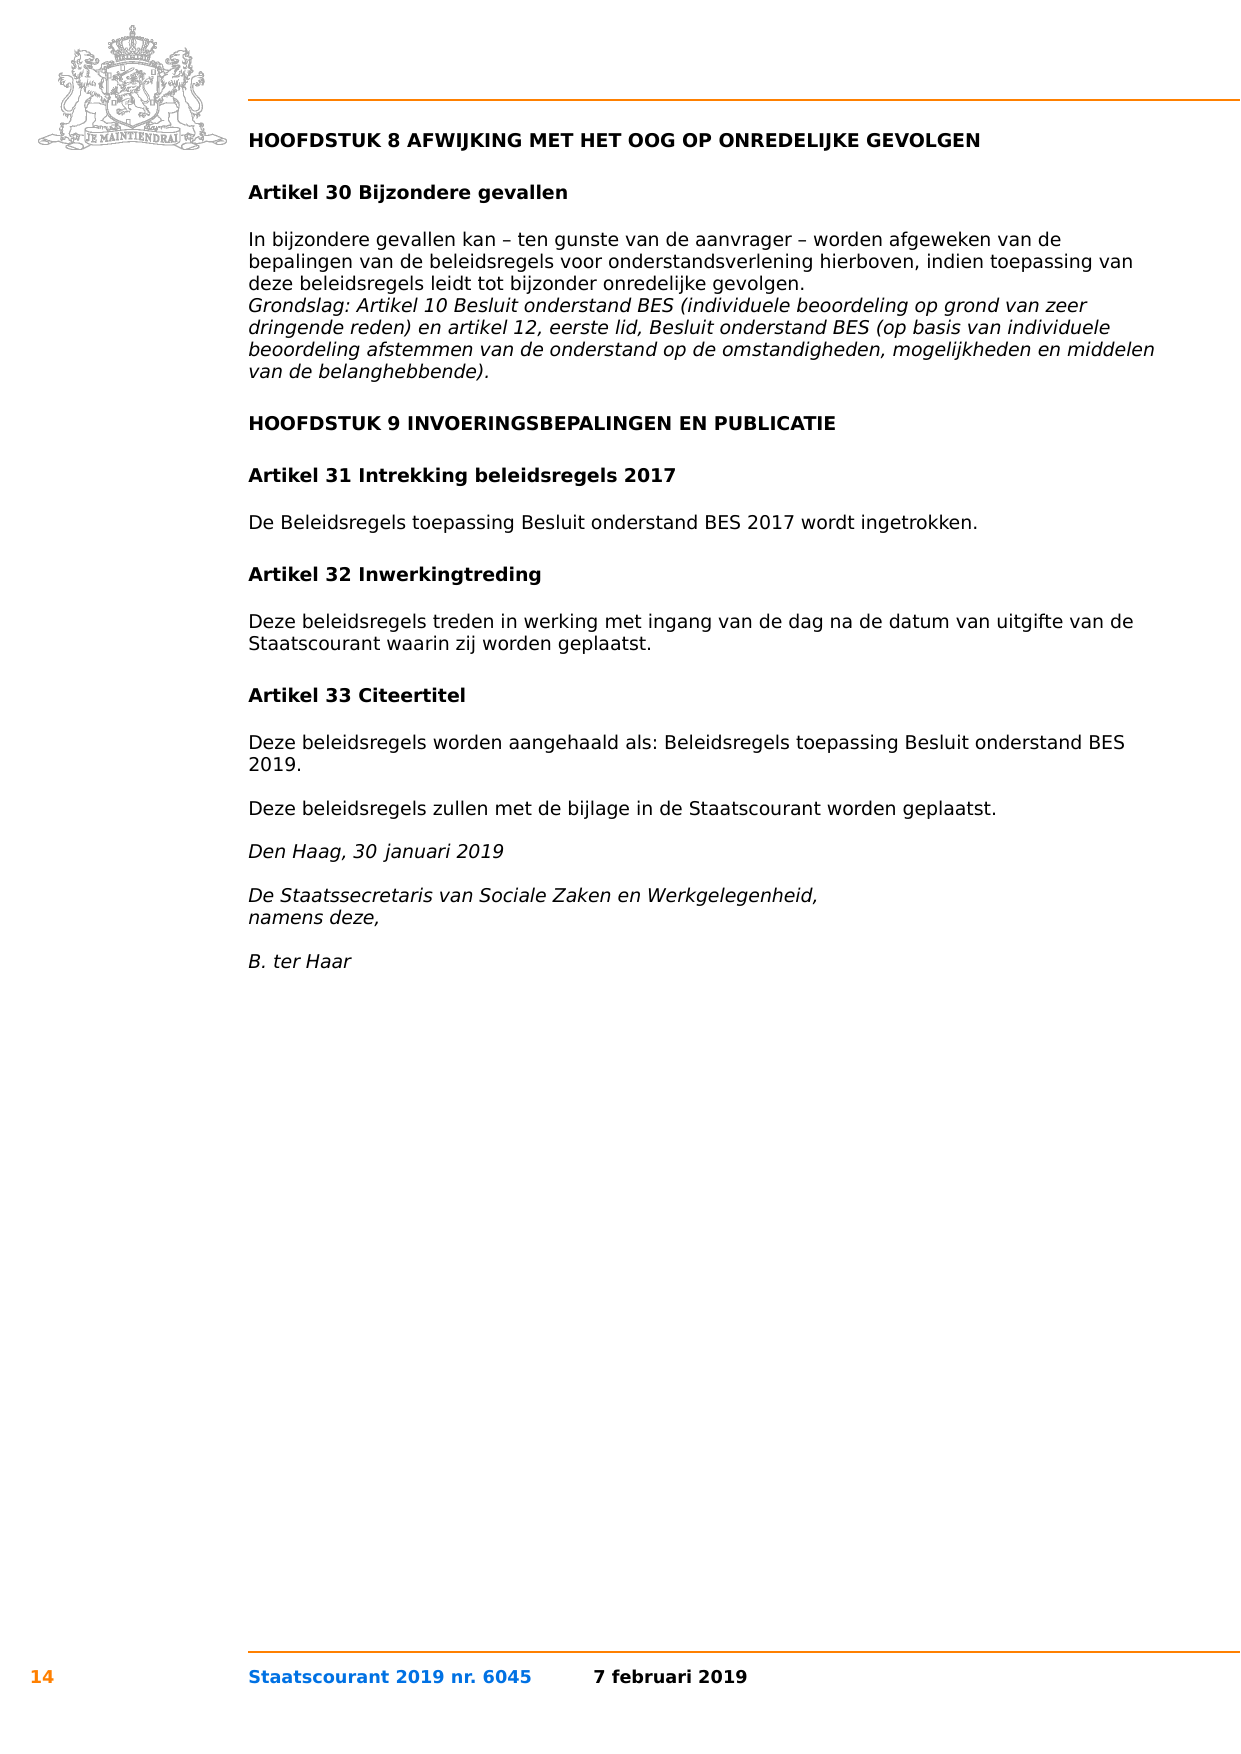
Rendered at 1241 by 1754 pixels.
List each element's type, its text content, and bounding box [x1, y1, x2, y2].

subtitle HOOFDSTUK 9 INVOERINGSBEPALINGEN EN PUBLICATIE [248, 413, 1163, 435]
text Grondslag: Artikel 10 Besluit onderstand BES (individuele beoordeling op grond van zeer dringende reden) en artikel 12, eerste lid, Besluit onderstand BES (op basis van individuele beoordeling afstemmen van de onderstand op de omstandigheden, mogelijkheden en middelen van de belanghebbende). [248, 295, 1163, 383]
subtitle Artikel 31 Intrekking beleidsregels 2017 [248, 465, 1163, 487]
text In bijzondere gevallen kan – ten gunste van de aanvrager – worden afgeweken van de bepalingen van de beleidsregels voor onderstandsverlening hierboven, indien toepassing van deze beleidsregels leidt tot bijzonder onredelijke gevolgen. [248, 229, 1163, 295]
subtitle Artikel 32 Inwerkingtreding [248, 564, 1163, 586]
subtitle HOOFDSTUK 8 AFWIJKING MET HET OOG OP ONREDELIJKE GEVOLGEN [248, 130, 1163, 152]
picture [38, 25, 227, 150]
text Deze beleidsregels zullen met de bijlage in de Staatscourant worden geplaatst. [248, 797, 1163, 819]
text De Staatssecretaris van Sociale Zaken en Werkgelegenheid, namens deze, B. ter Haar [248, 885, 1163, 973]
text Deze beleidsregels worden aangehaald als: Beleidsregels toepassing Besluit onderstand BES 2019. [248, 732, 1163, 776]
text Den Haag, 30 januari 2019 [248, 841, 1163, 863]
subtitle Artikel 30 Bijzondere gevallen [248, 182, 1163, 204]
text De Beleidsregels toepassing Besluit onderstand BES 2017 wordt ingetrokken. [248, 512, 1163, 534]
subtitle Artikel 33 Citeertitel [248, 684, 1163, 707]
text Deze beleidsregels treden in werking met ingang van de dag na de datum van uitgifte van de Staatscourant waarin zij worden geplaatst. [248, 611, 1163, 654]
